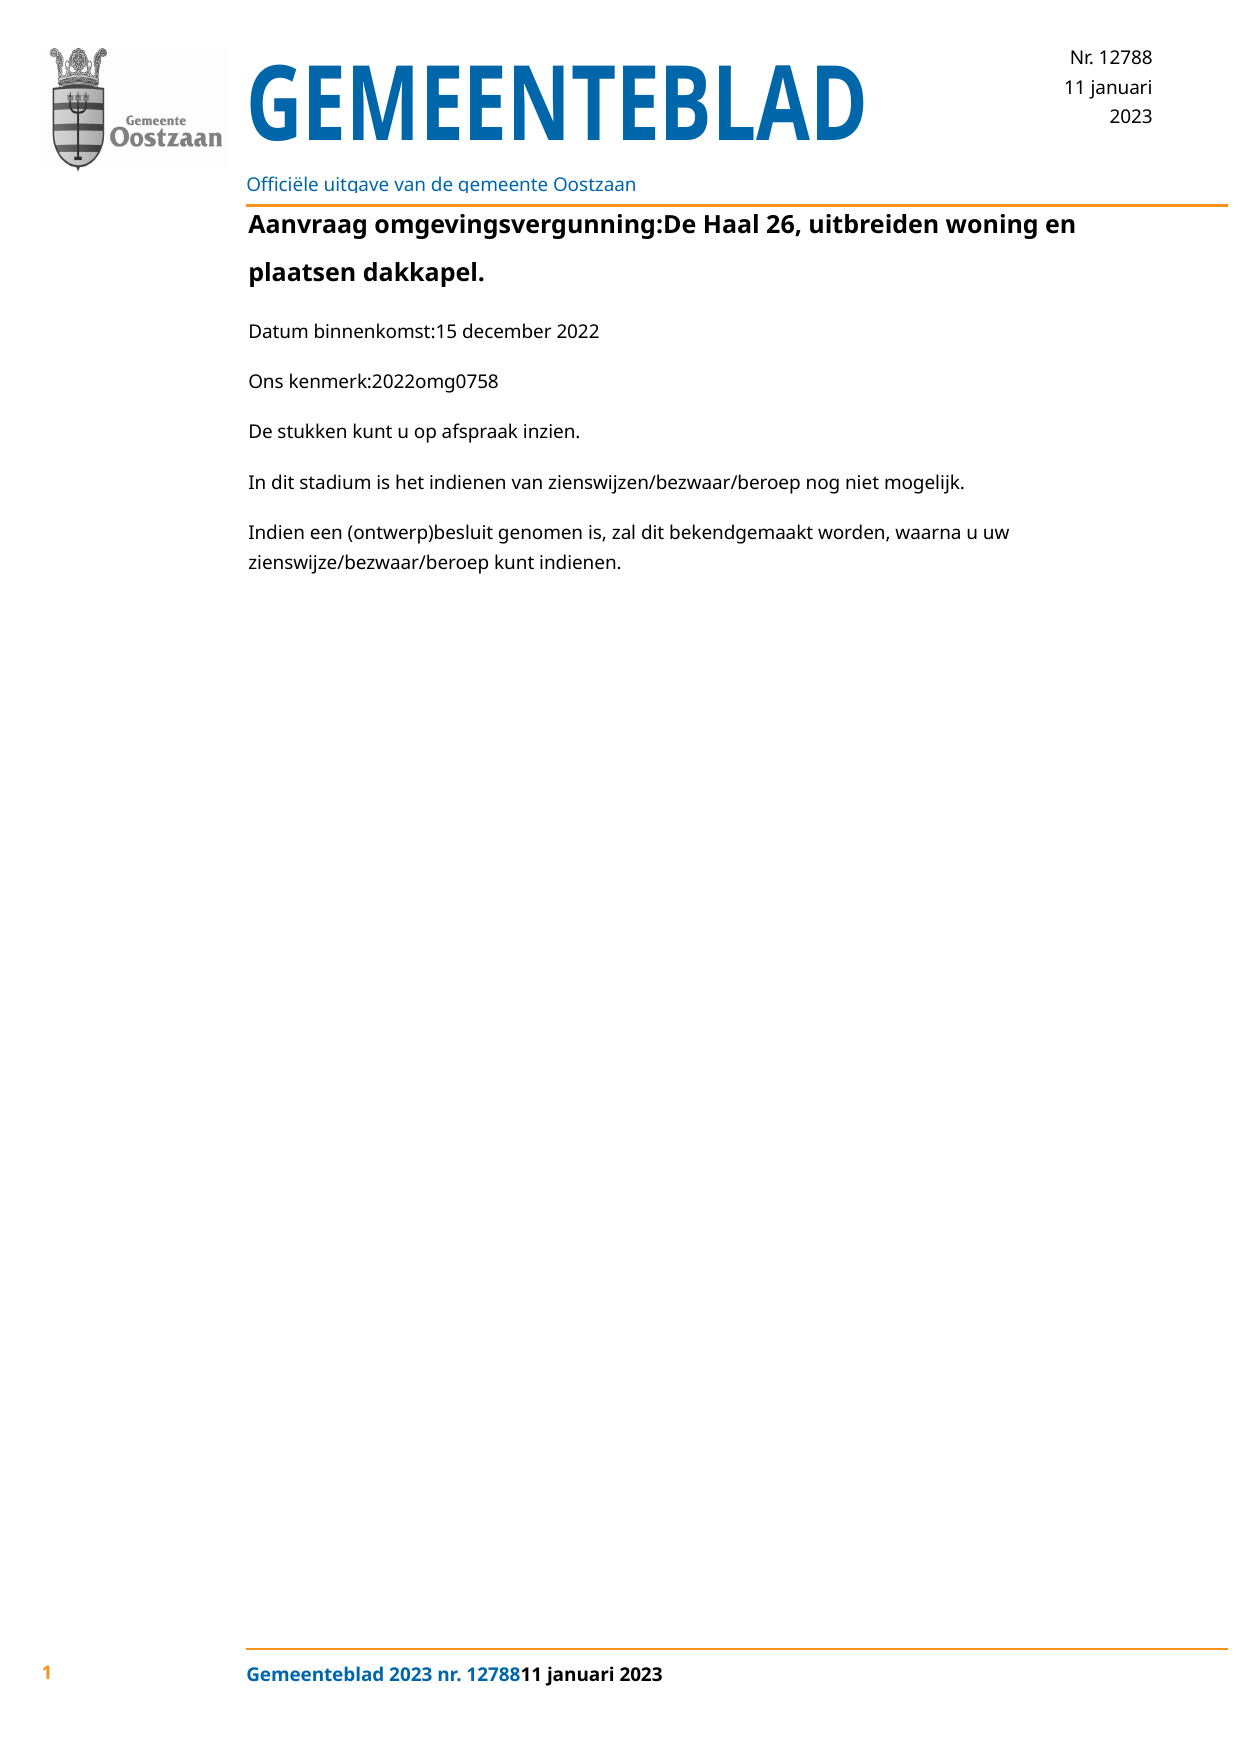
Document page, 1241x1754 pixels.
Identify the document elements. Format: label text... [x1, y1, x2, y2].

text Ons kenmerk:2022omg0758 [248, 368, 1152, 394]
picture [41, 47, 231, 172]
text In dit stadium is het indienen van zienswijzen/bezwaar/beroep nog niet mogelijk. [248, 469, 1152, 495]
text De stukken kunt u op afspraak inzien. [248, 419, 1152, 444]
text Datum binnenkomst:15 december 2022 [248, 318, 1152, 344]
text Indien een (ontwerp)besluit genomen is, zal dit bekendgemaakt worden, waarna u uw zienswijze/bezwaar/beroep kunt indienen. [248, 519, 1152, 575]
text Aanvraag omgevingsvergunning:De Haal 26, uitbreiden woning en plaatsen dakkapel. [248, 207, 1152, 288]
